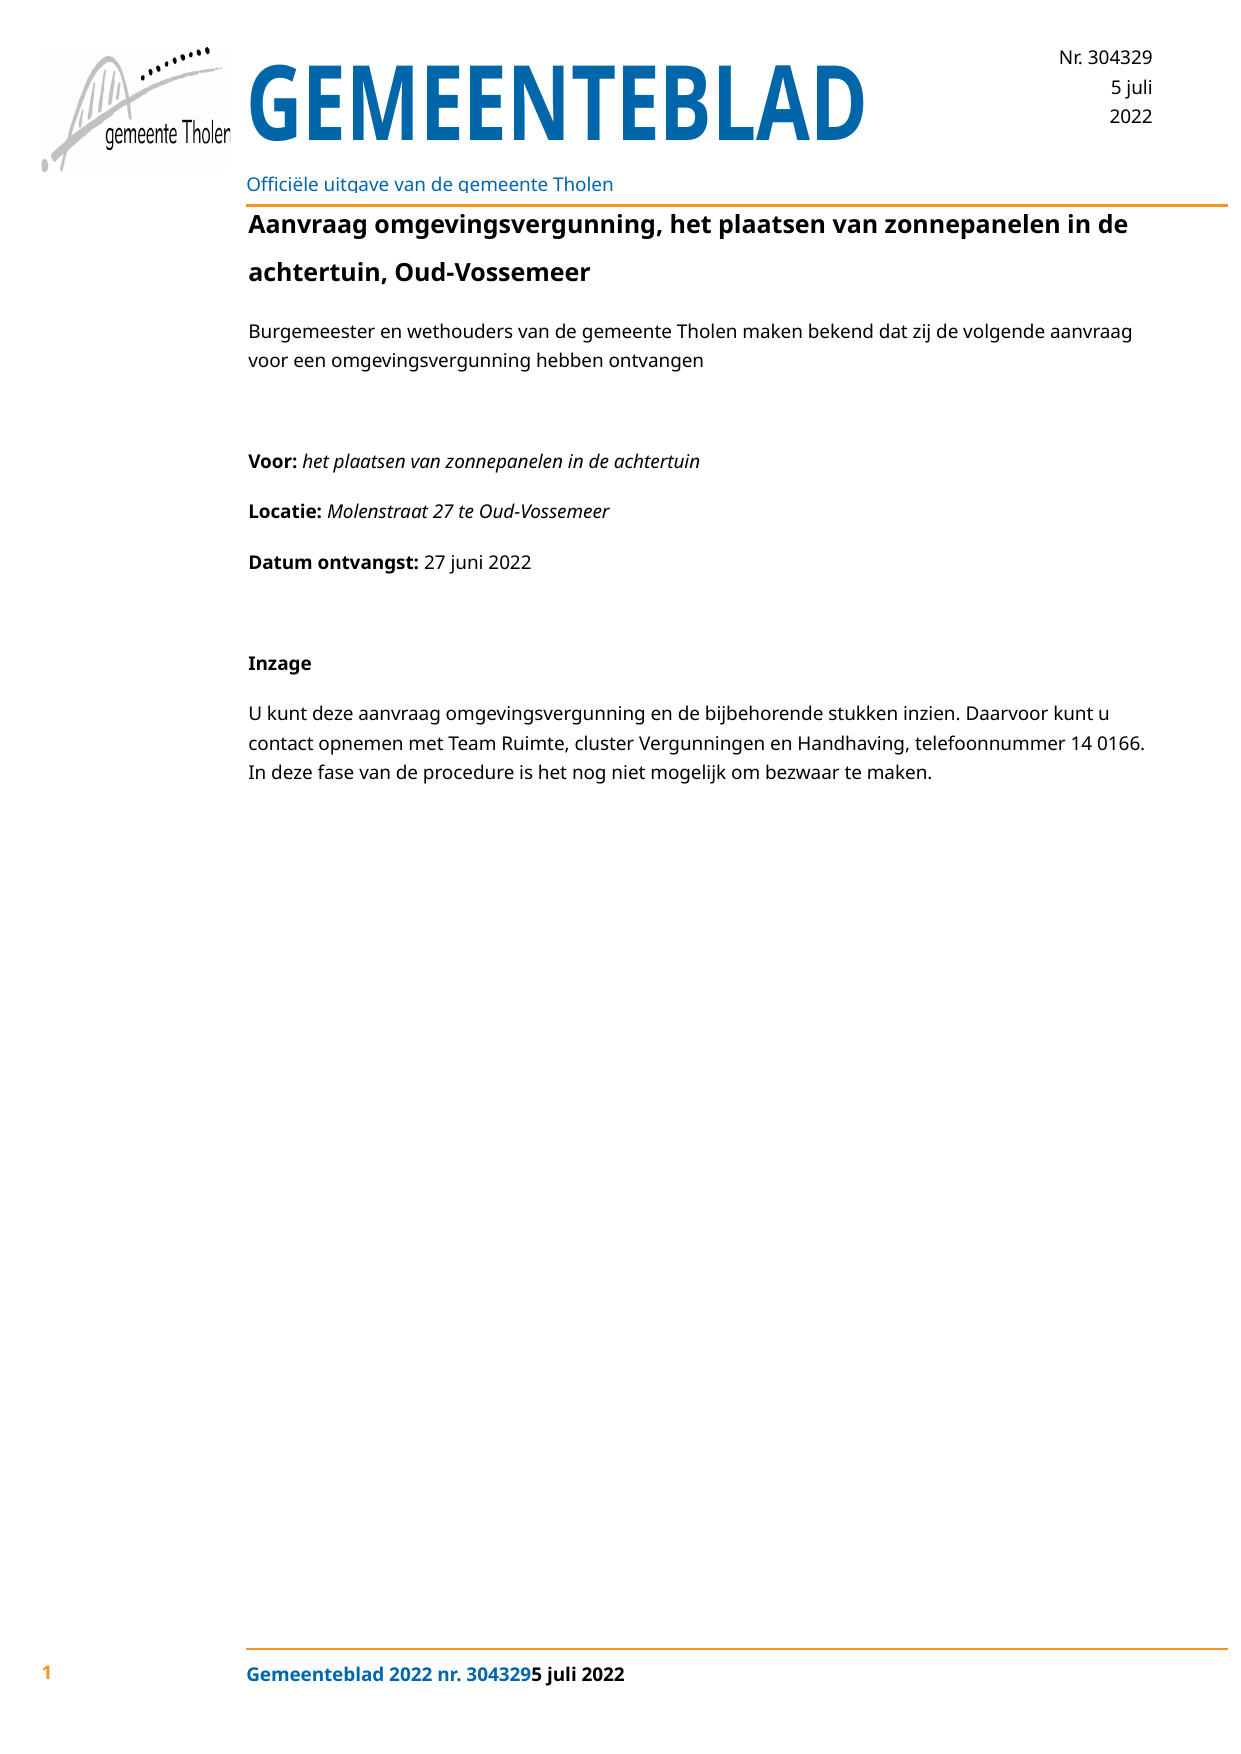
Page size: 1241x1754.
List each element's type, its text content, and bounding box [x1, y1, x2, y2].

text Datum ontvangst: 27 juni 2022 [248, 549, 1152, 575]
text Aanvraag omgevingsvergunning, het plaatsen van zonnepanelen in de achtertuin, Oud-Vossemeer [248, 207, 1152, 288]
text U kunt deze aanvraag omgevingsvergunning en de bijbehorende stukken inzien. Daarvoor kunt u contact opnemen met Team Ruimte, cluster Vergunningen en Handhaving, telefoonnummer 14 0166. In deze fase van de procedure is het nog niet mogelijk om bezwaar te maken. [248, 700, 1152, 785]
text Locatie: Molenstraat 27 te Oud-Vossemeer [248, 499, 1152, 524]
text Inzage [248, 650, 1152, 676]
text Burgemeester en wethouders van de gemeente Tholen maken bekend dat zij de volgende aanvraag voor een omgevingsvergunning hebben ontvangen [248, 318, 1152, 373]
text Voor: het plaatsen van zonnepanelen in de achtertuin [248, 448, 1152, 474]
picture [41, 47, 231, 172]
